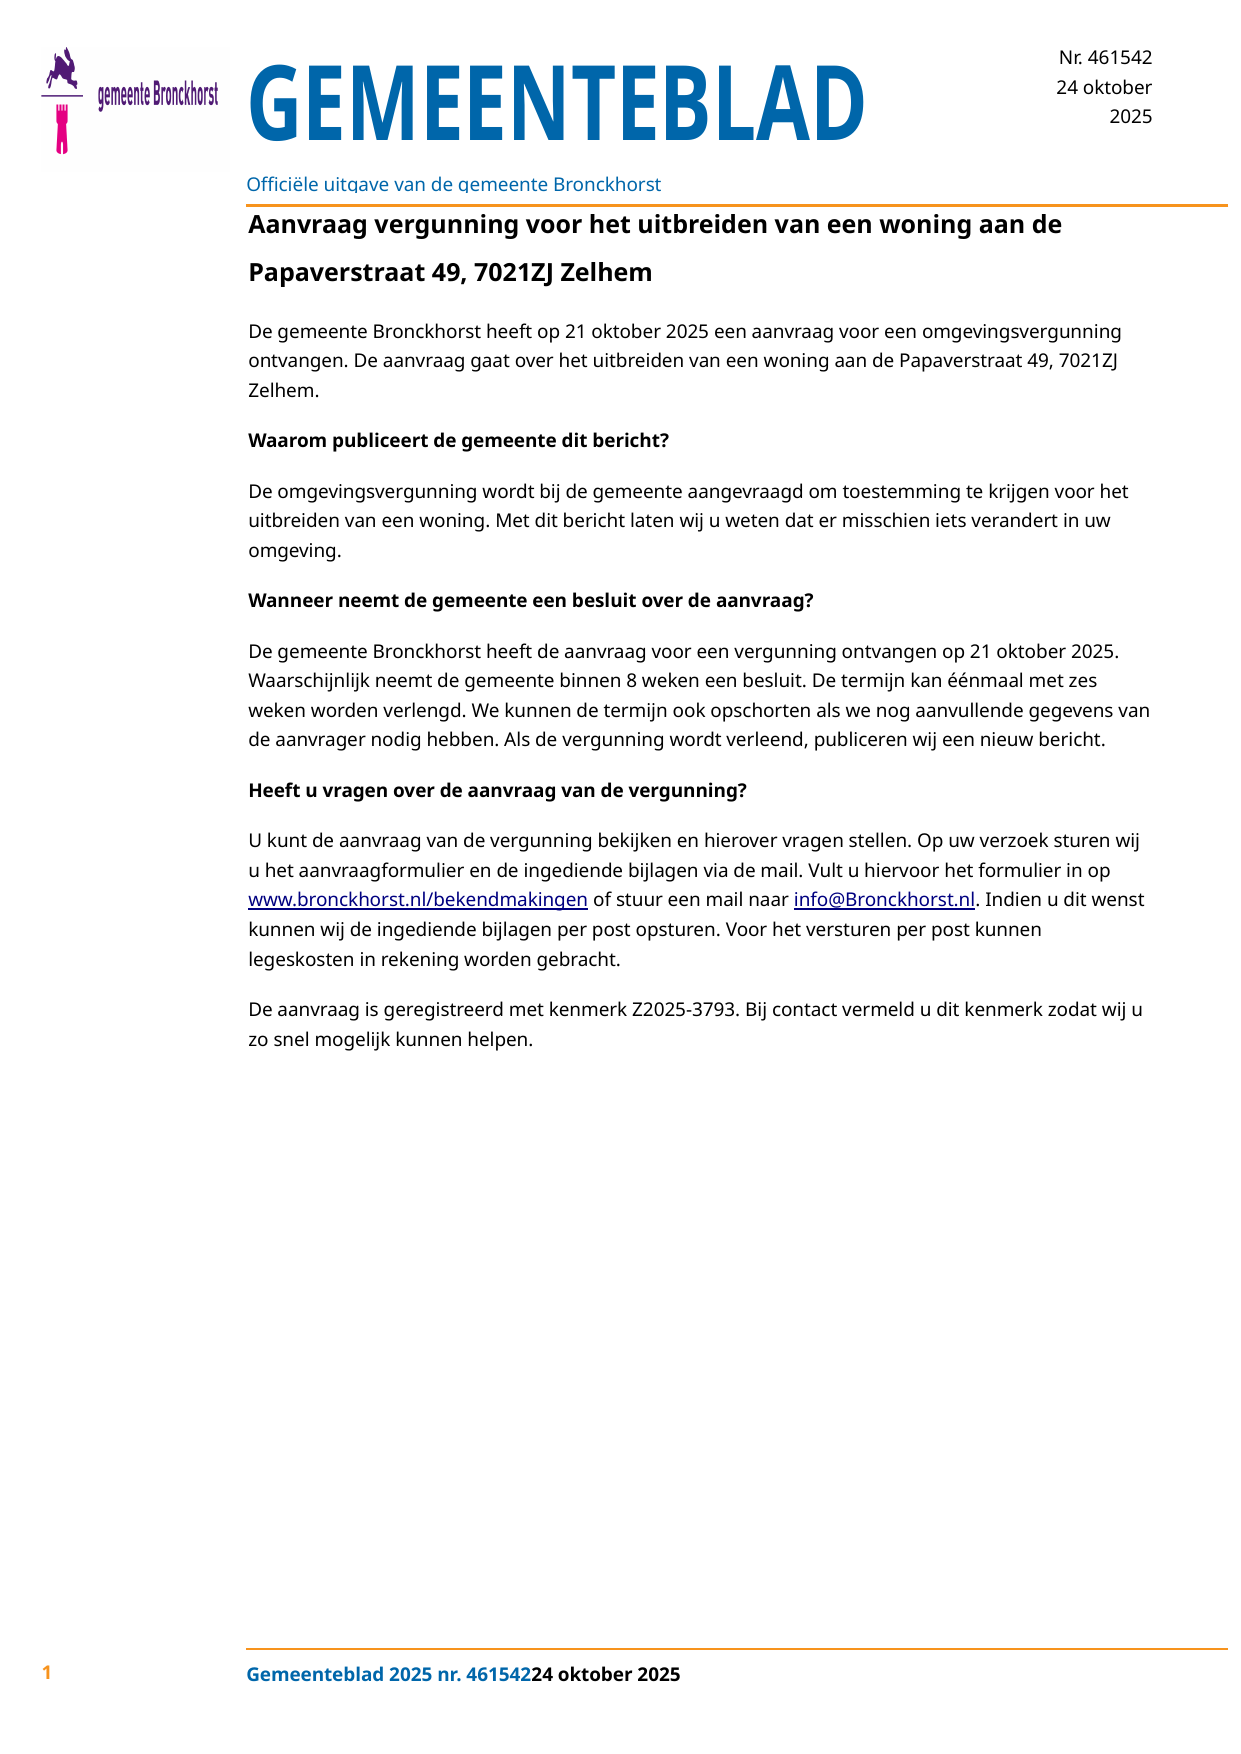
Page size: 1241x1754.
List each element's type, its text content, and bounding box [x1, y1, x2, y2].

text Aanvraag vergunning voor het uitbreiden van een woning aan de Papaverstraat 49, 7021ZJ Zelhem [248, 207, 1152, 288]
text U kunt de aanvraag van de vergunning bekijken en hierover vragen stellen. Op uw verzoek sturen wij u het aanvraagformulier en de ingediende bijlagen via de mail. Vult u hiervoor het formulier in op www.bronckhorst.nl/bekendmakingen of stuur een mail naar info@Bronckhorst.nl. Indien u dit wenst kunnen wij de ingediende bijlagen per post opsturen. Voor het versturen per post kunnen legeskosten in rekening worden gebracht. [248, 827, 1152, 972]
text Waarom publiceert de gemeente dit bericht? [248, 427, 1152, 453]
text De omgevingsvergunning wordt bij de gemeente aangevraagd om toestemming te krijgen voor het uitbreiden van een woning. Met dit bericht laten wij u weten dat er misschien iets verandert in uw omgeving. [248, 478, 1152, 563]
picture [41, 47, 231, 172]
text De gemeente Bronckhorst heeft de aanvraag voor een vergunning ontvangen op 21 oktober 2025. Waarschijnlijk neemt de gemeente binnen 8 weken een besluit. De termijn kan éénmaal met zes weken worden verlengd. We kunnen de termijn ook opschorten als we nog aanvullende gegevens van de aanvrager nodig hebben. Als de vergunning wordt verleend, publiceren wij een nieuw bericht. [248, 638, 1152, 752]
text De gemeente Bronckhorst heeft op 21 oktober 2025 een aanvraag voor een omgevingsvergunning ontvangen. De aanvraag gaat over het uitbreiden van een woning aan de Papaverstraat 49, 7021ZJ Zelhem. [248, 318, 1152, 403]
text Heeft u vragen over de aanvraag van de vergunning? [248, 777, 1152, 803]
text Wanneer neemt de gemeente een besluit over de aanvraag? [248, 587, 1152, 613]
text De aanvraag is geregistreerd met kenmerk Z2025-3793. Bij contact vermeld u dit kenmerk zodat wij u zo snel mogelijk kunnen helpen. [248, 996, 1152, 1052]
